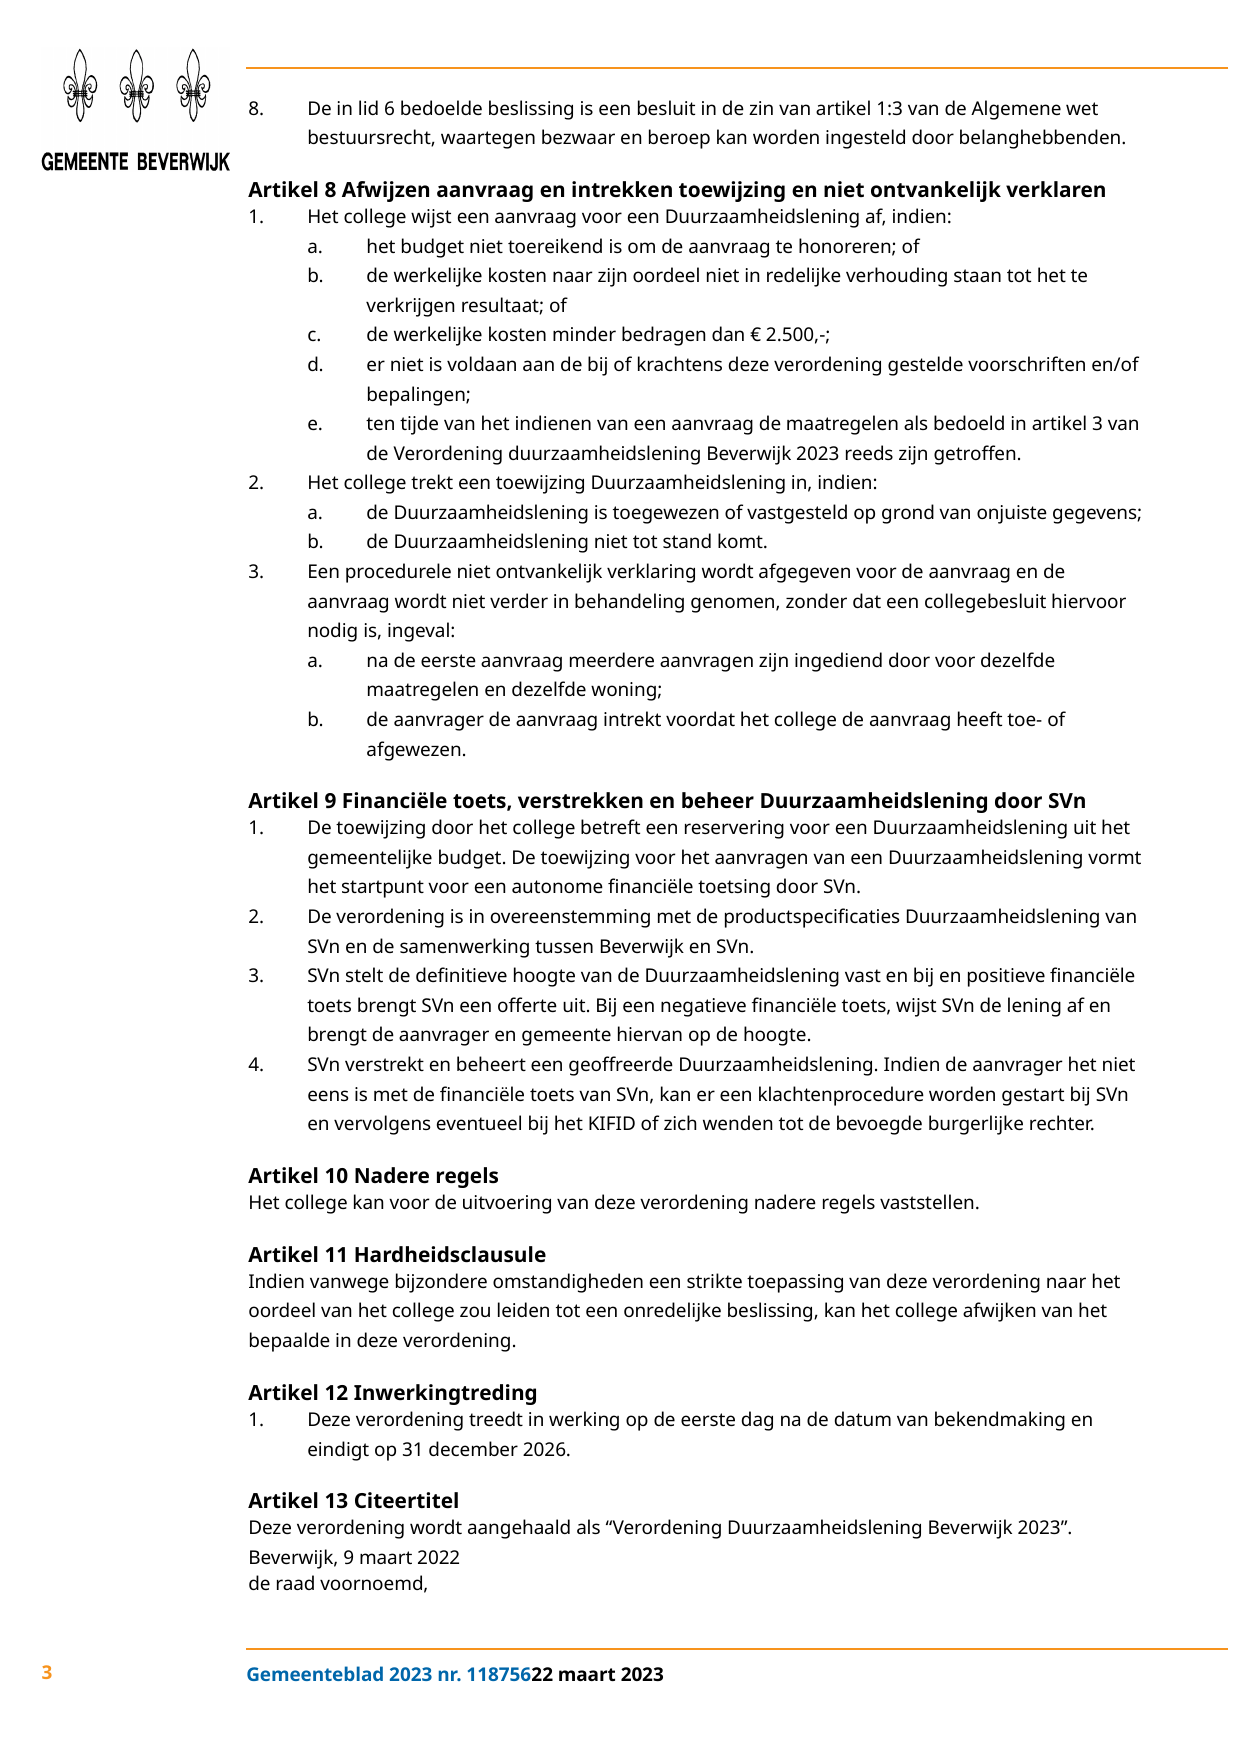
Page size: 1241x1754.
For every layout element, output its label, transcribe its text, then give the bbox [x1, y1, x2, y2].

list SVn stelt de definitieve hoogte van de Duurzaamheidslening vast en bij en positieve financiële toets brengt SVn een offerte uit. Bij een negatieve financiële toets, wijst SVn de lening af en brengt de aanvrager en gemeente hiervan op de hoogte. [248, 962, 1152, 1047]
list de werkelijke kosten naar zijn oordeel niet in redelijke verhouding staan tot het te verkrijgen resultaat; of [307, 262, 1152, 318]
text Artikel 12 Inwerkingtreding [248, 1378, 1152, 1406]
list de aanvrager de aanvraag intrekt voordat het college de aanvraag heeft toe- of afgewezen. [307, 706, 1152, 761]
text Beverwijk, 9 maart 2022 [248, 1544, 1152, 1570]
list Het college trekt een toewijzing Duurzaamheidslening in, indien: [248, 469, 1152, 495]
text Artikel 8 Afwijzen aanvraag en intrekken toewijzing en niet ontvankelijk verklaren [248, 175, 1152, 203]
text de raad voornoemd, [248, 1570, 1152, 1596]
list ten tijde van het indienen van een aanvraag de maatregelen als bedoeld in artikel 3 van de Verordening duurzaamheidslening Beverwijk 2023 reeds zijn getroffen. [307, 410, 1152, 466]
list de Duurzaamheidslening is toegewezen of vastgesteld op grond van onjuiste gegevens; [307, 499, 1152, 525]
text Artikel 11 Hardheidsclausule [248, 1240, 1152, 1268]
text Het college kan voor de uitvoering van deze verordening nadere regels vaststellen. [248, 1189, 1152, 1215]
list het budget niet toereikend is om de aanvraag te honoreren; of [307, 233, 1152, 258]
list na de eerste aanvraag meerdere aanvragen zijn ingediend door voor dezelfde maatregelen en dezelfde woning; [307, 647, 1152, 702]
list Het college wijst een aanvraag voor een Duurzaamheidslening af, indien: [248, 203, 1152, 229]
text Artikel 13 Citeertitel [248, 1486, 1152, 1514]
text Indien vanwege bijzondere omstandigheden een strikte toepassing van deze verordening naar het oordeel van het college zou leiden tot een onredelijke beslissing, kan het college afwijken van het bepaalde in deze verordening. [248, 1268, 1152, 1353]
list De in lid 6 bedoelde beslissing is een besluit in de zin van artikel 1:3 van de Algemene wet bestuursrecht, waartegen bezwaar en beroep kan worden ingesteld door belanghebbenden. [248, 95, 1152, 150]
list De toewijzing door het college betreft een reservering voor een Duurzaamheidslening uit het gemeentelijke budget. De toewijzing voor het aanvragen van een Duurzaamheidslening vormt het startpunt voor een autonome financiële toetsing door SVn. [248, 814, 1152, 899]
text Artikel 10 Nadere regels [248, 1161, 1152, 1189]
list de werkelijke kosten minder bedragen dan € 2.500,-; [307, 322, 1152, 347]
list SVn verstrekt en beheert een geoffreerde Duurzaamheidslening. Indien de aanvrager het niet eens is met de financiële toets van SVn, kan er een klachtenprocedure worden gestart bij SVn en vervolgens eventueel bij het KIFID of zich wenden tot de bevoegde burgerlijke rechter. [248, 1051, 1152, 1136]
picture [41, 47, 231, 172]
list de Duurzaamheidslening niet tot stand komt. [307, 529, 1152, 554]
text Artikel 9 Financiële toets, verstrekken en beheer Duurzaamheidslening door SVn [248, 786, 1152, 814]
list er niet is voldaan aan de bij of krachtens deze verordening gestelde voorschriften en/of bepalingen; [307, 351, 1152, 406]
list Een procedurele niet ontvankelijk verklaring wordt afgegeven voor de aanvraag en de aanvraag wordt niet verder in behandeling genomen, zonder dat een collegebesluit hiervoor nodig is, ingeval: [248, 558, 1152, 643]
list Deze verordening treedt in werking op de eerste dag na de datum van bekendmaking en eindigt op 31 december 2026. [248, 1406, 1152, 1461]
list De verordening is in overeenstemming met de productspecificaties Duurzaamheidslening van SVn en de samenwerking tussen Beverwijk en SVn. [248, 903, 1152, 959]
text Deze verordening wordt aangehaald als “Verordening Duurzaamheidslening Beverwijk 2023”. [248, 1514, 1152, 1540]
